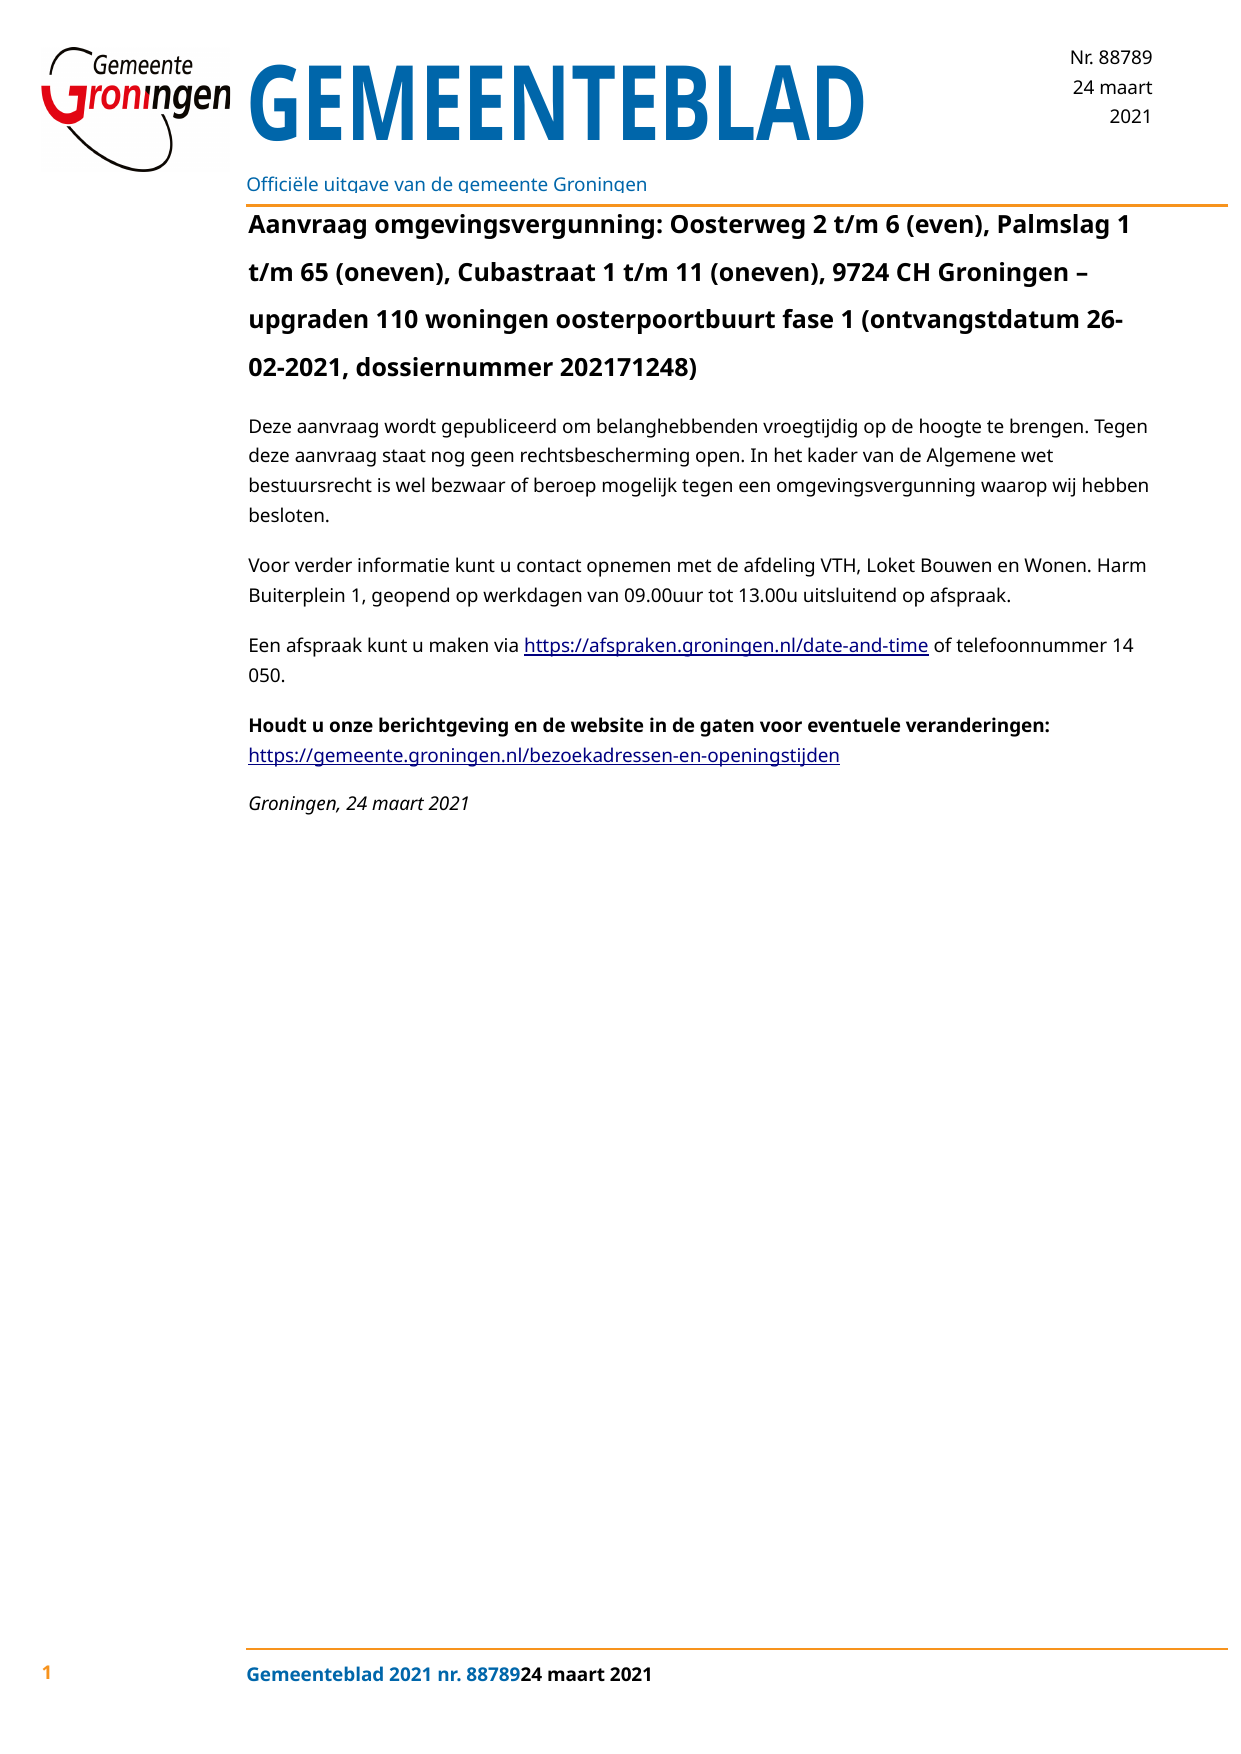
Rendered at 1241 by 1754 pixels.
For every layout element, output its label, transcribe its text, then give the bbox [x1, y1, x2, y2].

text Aanvraag omgevingsvergunning: Oosterweg 2 t/m 6 (even), Palmslag 1 t/m 65 (oneven), Cubastraat 1 t/m 11 (oneven), 9724 CH Groningen – upgraden 110 woningen oosterpoortbuurt fase 1 (ontvangstdatum 26-02-2021, dossiernummer 202171248) [248, 207, 1152, 384]
text Deze aanvraag wordt gepubliceerd om belanghebbenden vroegtijdig op de hoogte te brengen. Tegen deze aanvraag staat nog geen rechtsbescherming open. In het kader van de Algemene wet bestuursrecht is wel bezwaar of beroep mogelijk tegen een omgevingsvergunning waarop wij hebben besloten. [248, 413, 1152, 528]
picture [41, 47, 231, 172]
text Een afspraak kunt u maken via https://afspraken.groningen.nl/date-and-time of telefoonnummer 14 050. [248, 632, 1152, 688]
text Groningen, 24 maart 2021 [248, 790, 1152, 815]
text Houdt u onze berichtgeving en de website in de gaten voor eventuele veranderingen: https://gemeente.groningen.nl/bezoekadressen-en-openingstijden [248, 712, 1152, 768]
text Voor verder informatie kunt u contact opnemen met de afdeling VTH, Loket Bouwen en Wonen. Harm Buiterplein 1, geopend op werkdagen van 09.00uur tot 13.00u uitsluitend op afspraak. [248, 552, 1152, 608]
